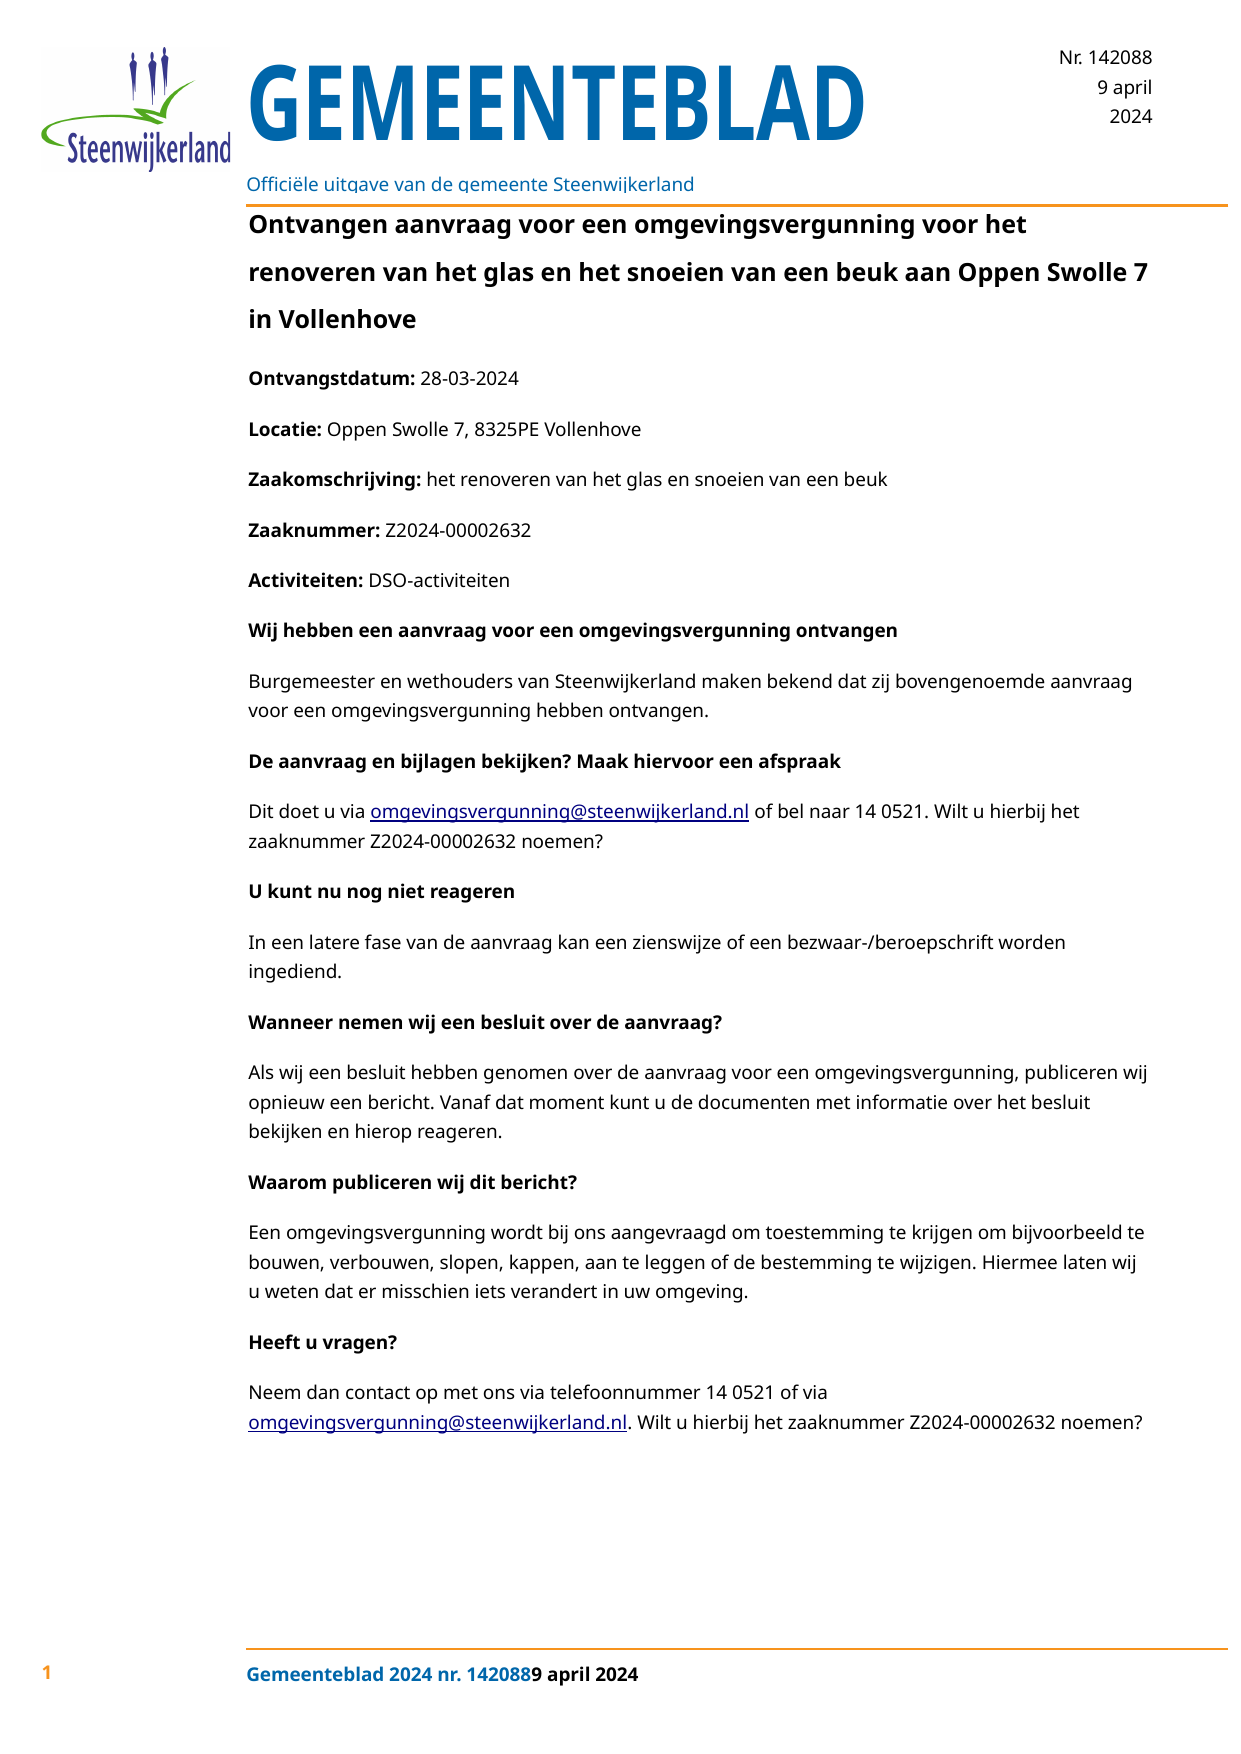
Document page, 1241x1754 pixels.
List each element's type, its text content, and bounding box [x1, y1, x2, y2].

text Locatie: Oppen Swolle 7, 8325PE Vollenhove [248, 416, 1152, 442]
text Dit doet u via omgevingsvergunning@steenwijkerland.nl of bel naar 14 0521. Wilt u hierbij het zaaknummer Z2024-00002632 noemen? [248, 798, 1152, 854]
text Wanneer nemen wij een besluit over de aanvraag? [248, 1009, 1152, 1034]
text Neem dan contact op met ons via telefoonnummer 14 0521 of via omgevingsvergunning@steenwijkerland.nl. Wilt u hierbij het zaaknummer Z2024-00002632 noemen? [248, 1379, 1152, 1434]
text Zaakomschrijving: het renoveren van het glas en snoeien van een beuk [248, 466, 1152, 492]
text Wij hebben een aanvraag voor een omgevingsvergunning ontvangen [248, 618, 1152, 643]
text Heeft u vragen? [248, 1329, 1152, 1354]
text Burgemeester en wethouders van Steenwijkerland maken bekend dat zij bovengenoemde aanvraag voor een omgevingsvergunning hebben ontvangen. [248, 668, 1152, 723]
text U kunt nu nog niet reageren [248, 878, 1152, 904]
text Zaaknummer: Z2024-00002632 [248, 517, 1152, 542]
picture [41, 47, 231, 172]
text Waarom publiceren wij dit bericht? [248, 1169, 1152, 1194]
text Ontvangen aanvraag voor een omgevingsvergunning voor het renoveren van het glas en het snoeien van een beuk aan Oppen Swolle 7 in Vollenhove [248, 207, 1152, 336]
text Ontvangstdatum: 28-03-2024 [248, 366, 1152, 391]
text De aanvraag en bijlagen bekijken? Maak hiervoor een afspraak [248, 748, 1152, 774]
text Als wij een besluit hebben genomen over de aanvraag voor een omgevingsvergunning, publiceren wij opnieuw een bericht. Vanaf dat moment kunt u de documenten met informatie over het besluit bekijken en hierop reageren. [248, 1059, 1152, 1144]
text In een latere fase van de aanvraag kan een zienswijze of een bezwaar-/beroepschrift worden ingediend. [248, 929, 1152, 984]
text Een omgevingsvergunning wordt bij ons aangevraagd om toestemming te krijgen om bijvoorbeeld te bouwen, verbouwen, slopen, kappen, aan te leggen of de bestemming te wijzigen. Hiermee laten wij u weten dat er misschien iets verandert in uw omgeving. [248, 1219, 1152, 1304]
text Activiteiten: DSO-activiteiten [248, 567, 1152, 593]
